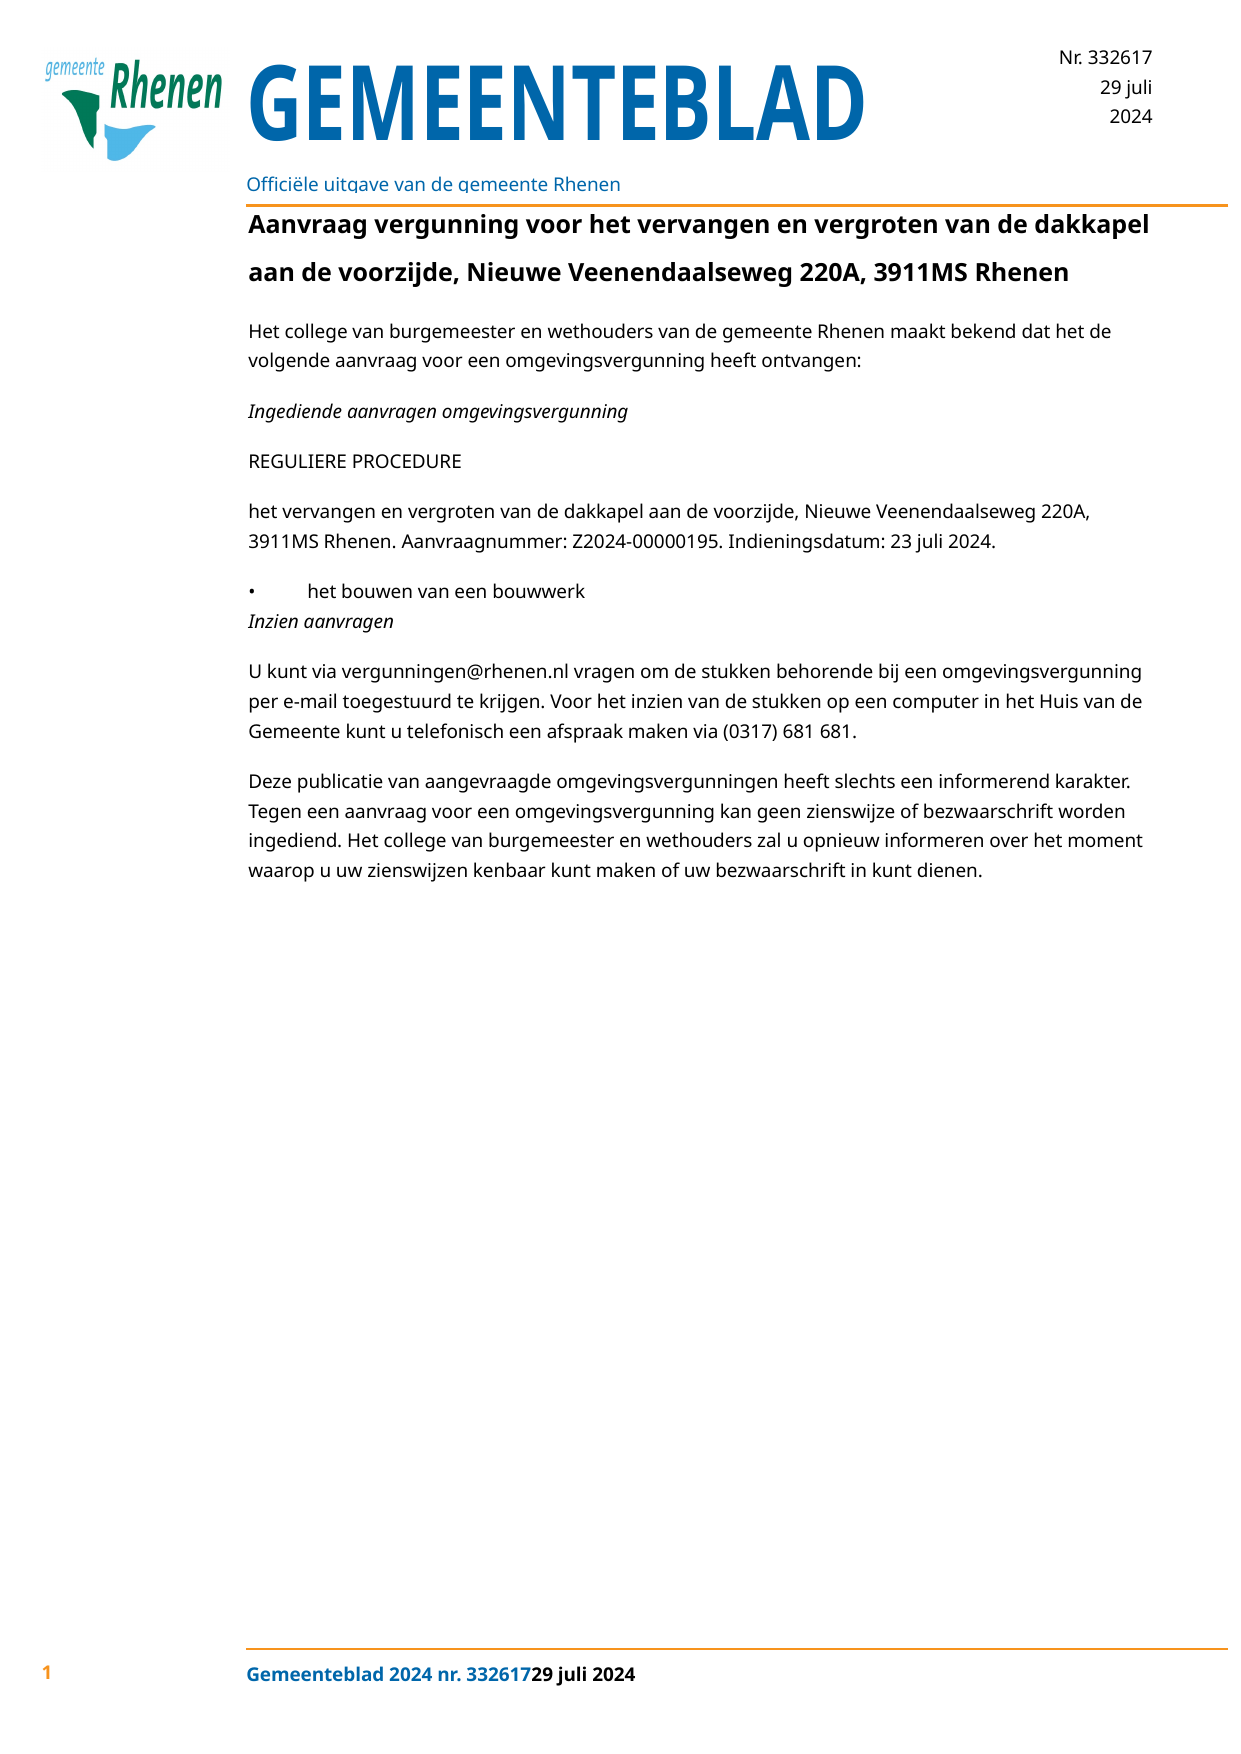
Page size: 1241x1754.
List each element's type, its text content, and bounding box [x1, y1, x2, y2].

text het vervangen en vergroten van de dakkapel aan de voorzijde, Nieuwe Veenendaalseweg 220A, 3911MS Rhenen. Aanvraagnummer: Z2024-00000195. Indieningsdatum: 23 juli 2024. [248, 499, 1152, 554]
text Inzien aanvragen [248, 608, 1152, 634]
text REGULIERE PROCEDURE [248, 448, 1152, 474]
picture [41, 47, 231, 172]
text Het college van burgemeester en wethouders van de gemeente Rhenen maakt bekend dat het de volgende aanvraag voor een omgevingsvergunning heeft ontvangen: [248, 318, 1152, 373]
text U kunt via vergunningen@rhenen.nl vragen om de stukken behorende bij een omgevingsvergunning per e-mail toegestuurd te krijgen. Voor het inzien van de stukken op een computer in het Huis van de Gemeente kunt u telefonisch een afspraak maken via (0317) 681 681. [248, 659, 1152, 744]
text Aanvraag vergunning voor het vervangen en vergroten van de dakkapel aan de voorzijde, Nieuwe Veenendaalseweg 220A, 3911MS Rhenen [248, 207, 1152, 288]
list het bouwen van een bouwwerk [248, 579, 1152, 604]
text Ingediende aanvragen omgevingsvergunning [248, 398, 1152, 424]
text Deze publicatie van aangevraagde omgevingsvergunningen heeft slechts een informerend karakter. Tegen een aanvraag voor een omgevingsvergunning kan geen zienswijze of bezwaarschrift worden ingediend. Het college van burgemeester en wethouders zal u opnieuw informeren over het moment waarop u uw zienswijzen kenbaar kunt maken of uw bezwaarschrift in kunt dienen. [248, 768, 1152, 883]
